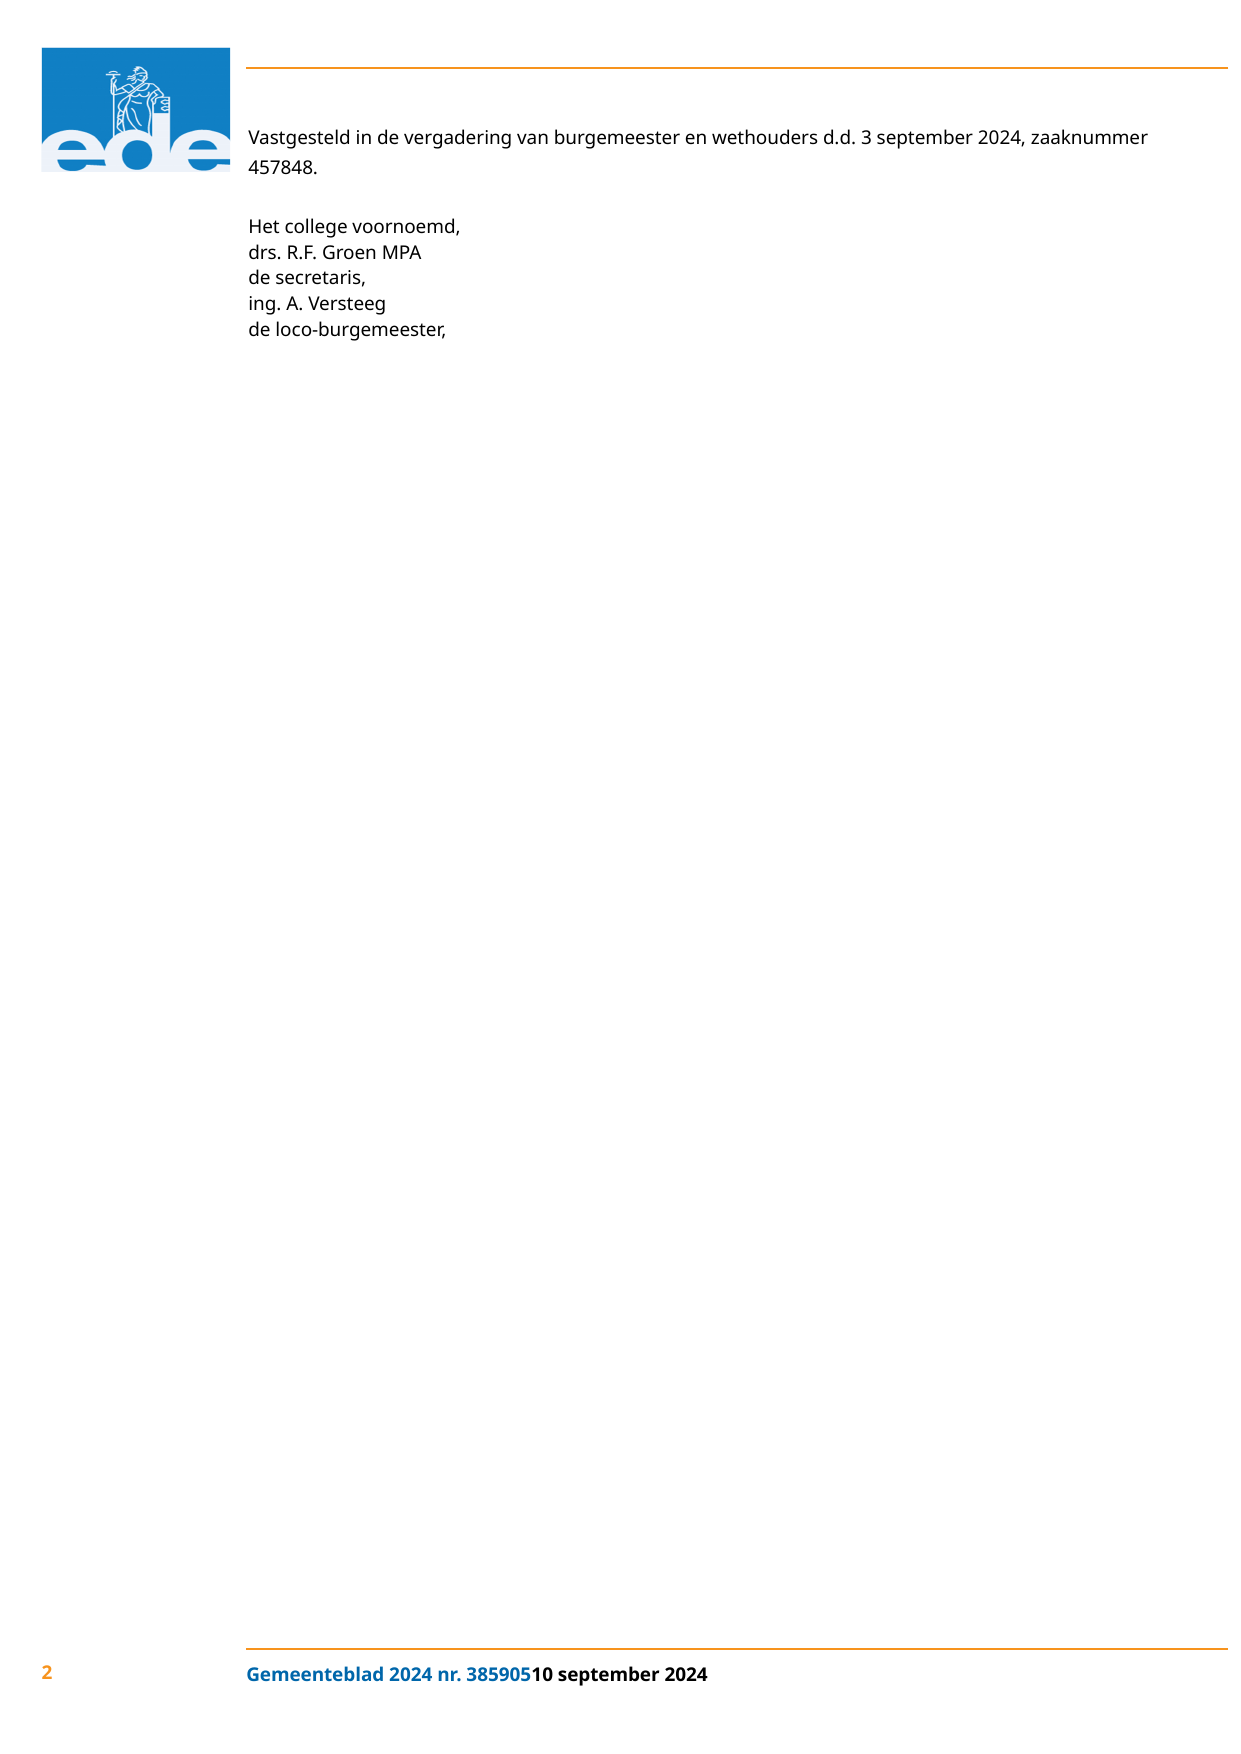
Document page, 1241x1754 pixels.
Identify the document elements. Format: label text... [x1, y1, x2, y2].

picture [41, 47, 231, 172]
text Het college voornoemd, [248, 213, 1152, 239]
text de loco-burgemeester, [248, 316, 1152, 342]
text drs. R.F. Groen MPA [248, 239, 1152, 264]
text ing. A. Versteeg [248, 290, 1152, 316]
text de secretaris, [248, 264, 1152, 290]
text Vastgesteld in de vergadering van burgemeester en wethouders d.d. 3 september 2024, zaaknummer 457848. [248, 124, 1152, 180]
